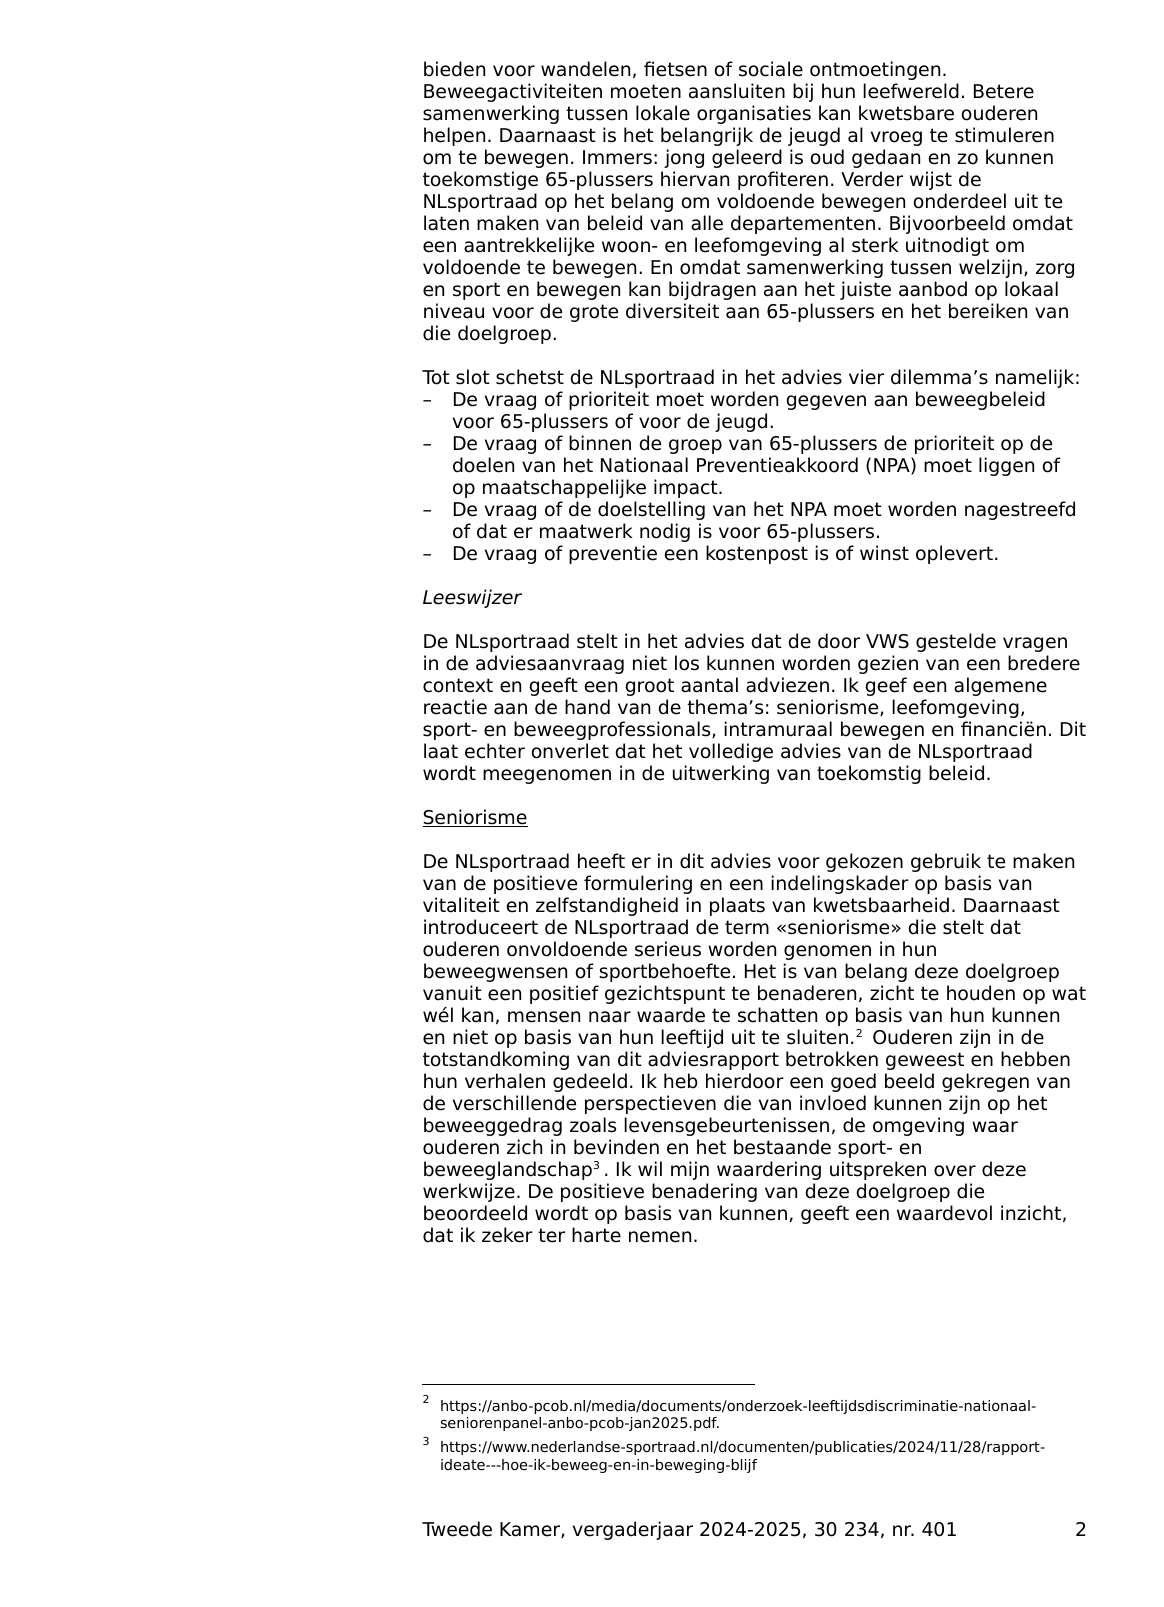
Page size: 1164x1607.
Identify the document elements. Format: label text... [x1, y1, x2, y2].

text – De vraag of prioriteit moet worden gegeven aan beweegbeleid voor 65-plussers of voor de jeugd. [422, 389, 1087, 433]
text – De vraag of de doelstelling van het NPA moet worden nagestreefd of dat er maatwerk nodig is voor 65-plussers. [422, 499, 1087, 543]
text De NLsportraad heeft er in dit advies voor gekozen gebruik te maken van de positieve formulering en een indelingskader op basis van vitaliteit en zelfstandigheid in plaats van kwetsbaarheid. Daarnaast introduceert de NLsportraad de term «seniorisme» die stelt dat ouderen onvoldoende serieus worden genomen in hun beweegwensen of sportbehoefte. Het is van belang deze doelgroep vanuit een positief gezichtspunt te benaderen, zicht te houden op wat wél kan, mensen naar waarde te schatten op basis van hun kunnen en niet op basis van hun leeftijd uit te sluiten. Ouderen zijn in de totstandkoming van dit adviesrapport betrokken geweest en hebben hun verhalen gedeeld. Ik heb hierdoor een goed beeld gekregen van de verschillende perspectieven die van invloed kunnen zijn op het beweeggedrag zoals levensgebeurtenissen, de omgeving waar ouderen zich in bevinden en het bestaande sport- en beweeglandschap. Ik wil mijn waardering uitspreken over deze werkwijze. De positieve benadering van deze doelgroep die beoordeeld wordt op basis van kunnen, geeft een waardevol inzicht, dat ik zeker ter harte nemen. [422, 851, 1087, 1247]
text – De vraag of binnen de groep van 65-plussers de prioriteit op de doelen van het Nationaal Preventieakkoord (NPA) moet liggen of op maatschappelijke impact. [422, 433, 1087, 499]
text Tot slot schetst de NLsportraad in het advies vier dilemma’s namelijk: [422, 367, 1087, 389]
text De NLsportraad stelt in het advies dat de door VWS gestelde vragen in de adviesaanvraag niet los kunnen worden gezien van een bredere context en geeft een groot aantal adviezen. Ik geef een algemene reactie aan de hand van de thema’s: seniorisme, leefomgeving, sport- en beweegprofessionals, intramuraal bewegen en financiën. Dit laat echter onverlet dat het volledige advies van de NLsportraad wordt meegenomen in de uitwerking van toekomstig beleid. [422, 631, 1087, 785]
subtitle Seniorisme [422, 807, 1087, 829]
subtitle Leeswijzer [422, 587, 1087, 609]
text – De vraag of preventie een kostenpost is of winst oplevert. [422, 543, 1087, 565]
text https://www.nederlandse-sportraad.nl/documenten/publicaties/2024/11/28/rapport-ideate---hoe-ik-beweeg-en-in-beweging-blijf [422, 1435, 1087, 1474]
text bieden voor wandelen, fietsen of sociale ontmoetingen. Beweegactiviteiten moeten aansluiten bij hun leefwereld. Betere samenwerking tussen lokale organisaties kan kwetsbare ouderen helpen. Daarnaast is het belangrijk de jeugd al vroeg te stimuleren om te bewegen. Immers: jong geleerd is oud gedaan en zo kunnen toekomstige 65-plussers hiervan profiteren. Verder wijst de NLsportraad op het belang om voldoende bewegen onderdeel uit te laten maken van beleid van alle departementen. Bijvoorbeeld omdat een aantrekkelijke woon- en leefomgeving al sterk uitnodigt om voldoende te bewegen. En omdat samenwerking tussen welzijn, zorg en sport en bewegen kan bijdragen aan het juiste aanbod op lokaal niveau voor de grote diversiteit aan 65-plussers en het bereiken van die doelgroep. [422, 59, 1087, 345]
text https://anbo-pcob.nl/media/documents/onderzoek-leeftijdsdiscriminatie-nationaal-seniorenpanel-anbo-pcob-jan2025.pdf. [422, 1393, 1087, 1432]
